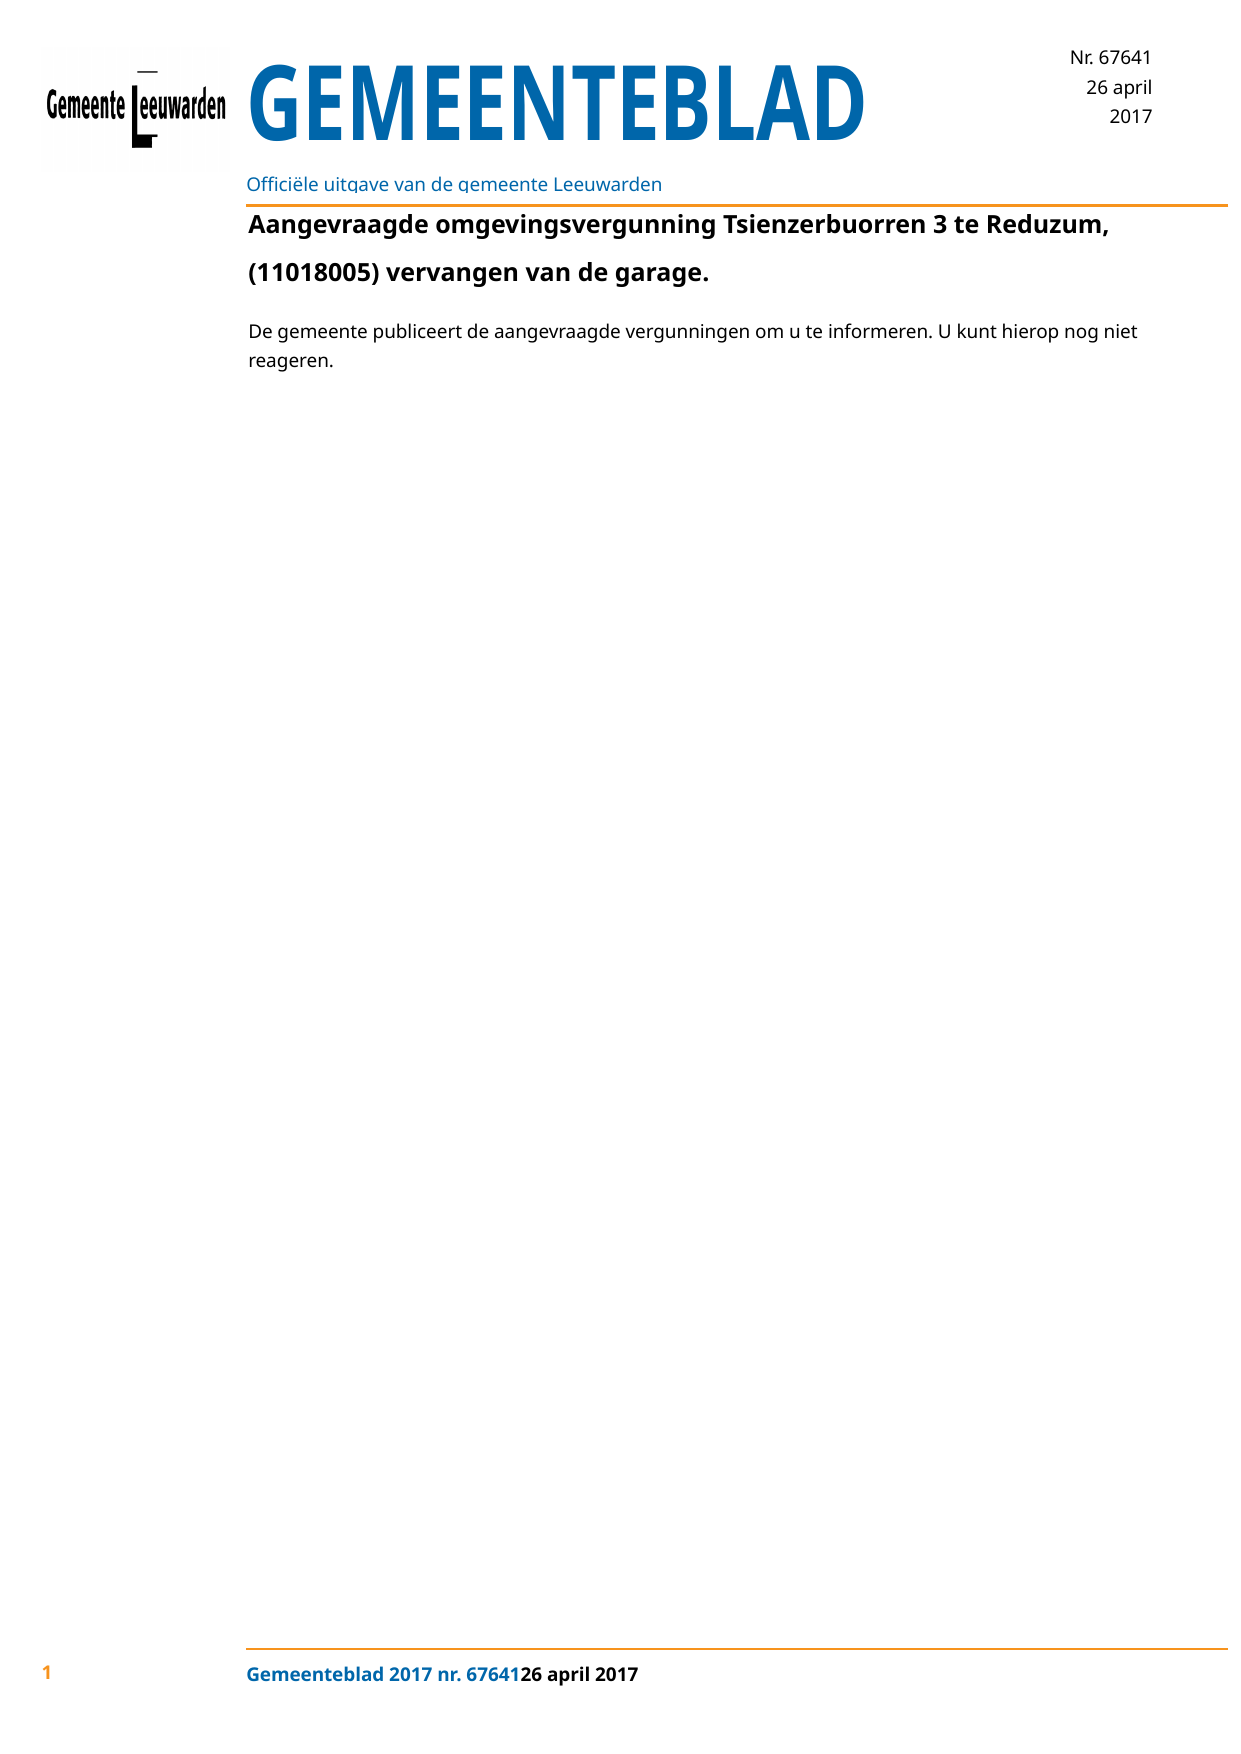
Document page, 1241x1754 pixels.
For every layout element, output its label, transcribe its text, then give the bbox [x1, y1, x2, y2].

picture [41, 47, 231, 172]
text Aangevraagde omgevingsvergunning Tsienzerbuorren 3 te Reduzum, (11018005) vervangen van de garage. [248, 207, 1152, 288]
text De gemeente publiceert de aangevraagde vergunningen om u te informeren. U kunt hierop nog niet reageren. [248, 318, 1152, 373]
